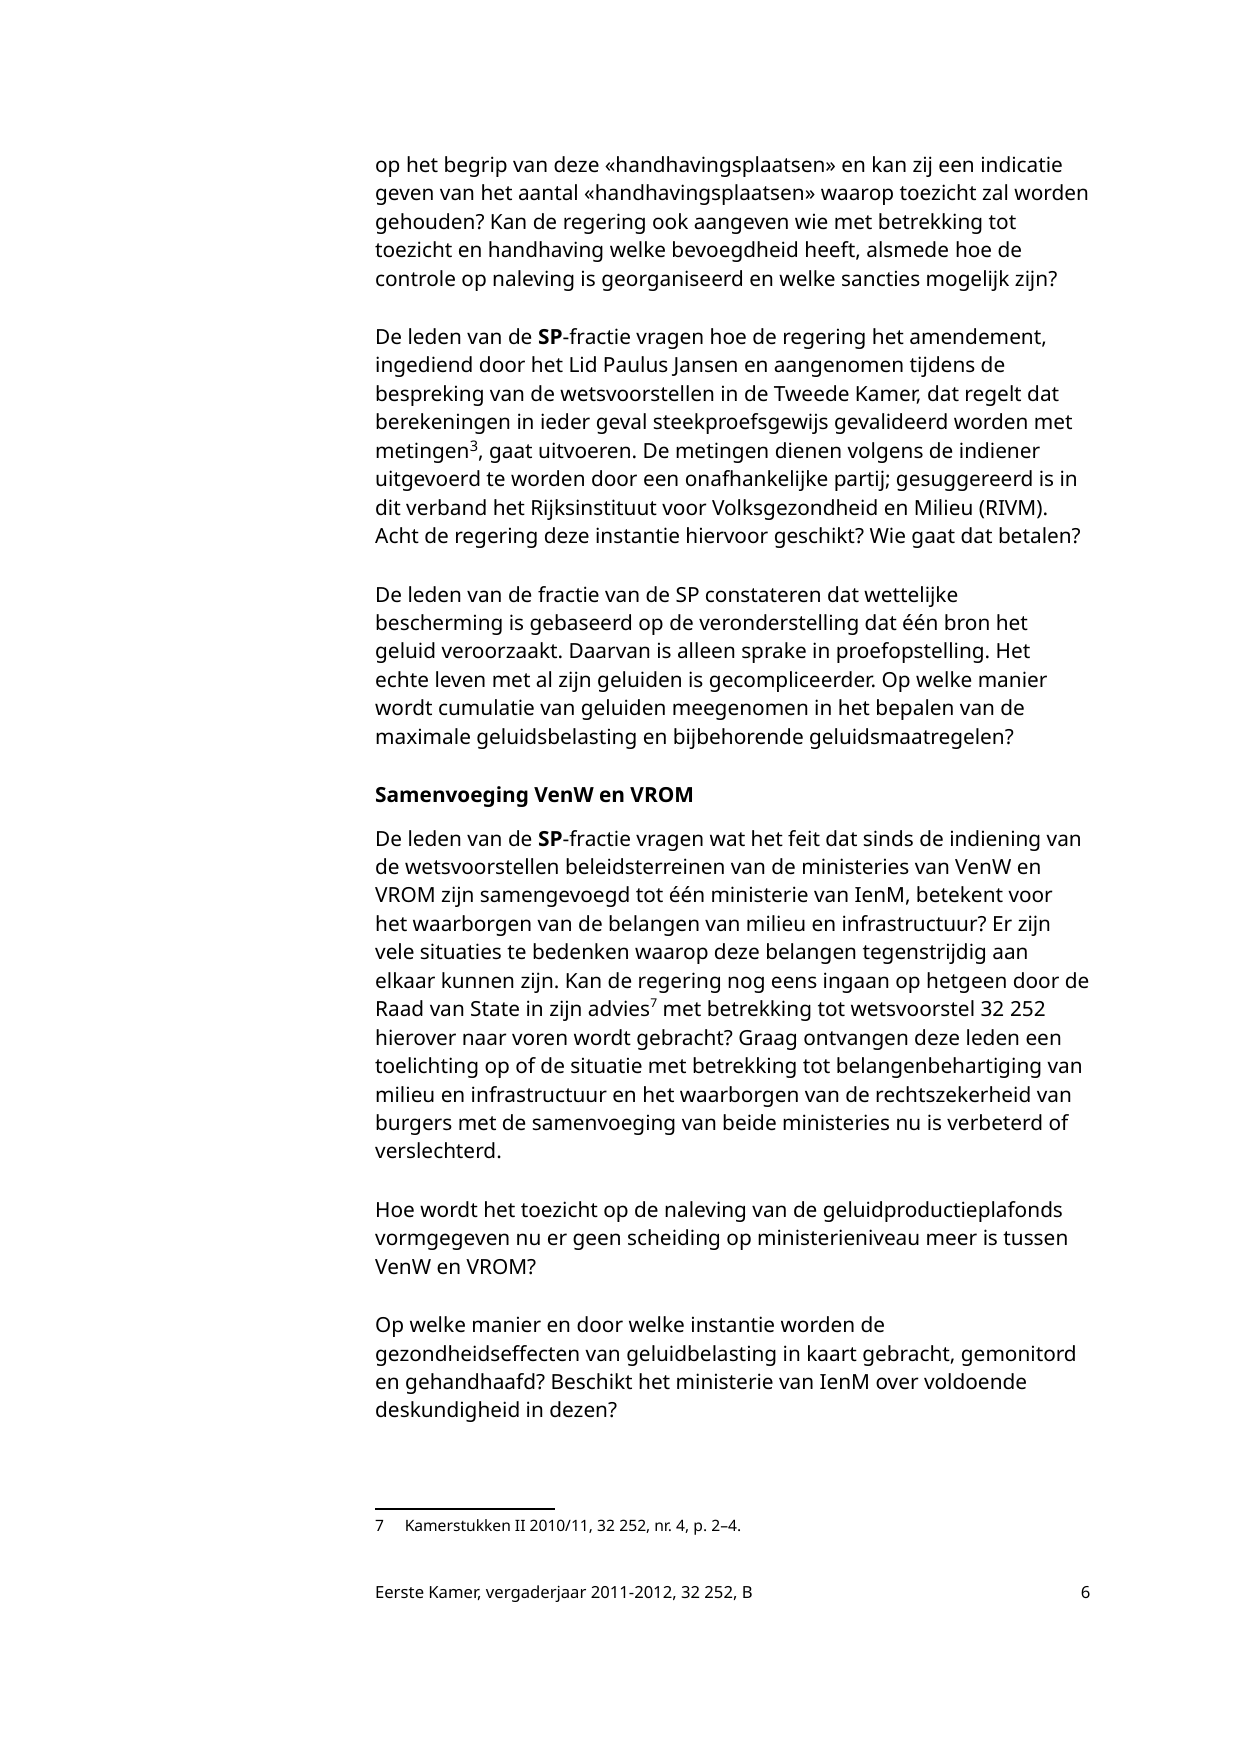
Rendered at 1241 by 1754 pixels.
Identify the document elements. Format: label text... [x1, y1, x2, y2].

text De leden van de SP-fractie vragen hoe de regering het amendement, ingediend door het Lid Paulus Jansen en aangenomen tijdens de bespreking van de wetsvoorstellen in de Tweede Kamer, dat regelt dat berekeningen in ieder geval steekproefsgewijs gevalideerd worden met metingen3, gaat uitvoeren. De metingen dienen volgens de indiener uitgevoerd te worden door een onafhankelijke partij; gesuggereerd is in dit verband het Rijksinstituut voor Volksgezondheid en Milieu (RIVM). Acht de regering deze instantie hiervoor geschikt? Wie gaat dat betalen? [375, 322, 1090, 550]
text De leden van de SP-fractie vragen wat het feit dat sinds de indiening van de wetsvoorstellen beleidsterreinen van de ministeries van VenW en VROM zijn samengevoegd tot één ministerie van IenM, betekent voor het waarborgen van de belangen van milieu en infrastructuur? Er zijn vele situaties te bedenken waarop deze belangen tegenstrijdig aan elkaar kunnen zijn. Kan de regering nog eens ingaan op hetgeen door de Raad van State in zijn advies met betrekking tot wetsvoorstel 32 252 hierover naar voren wordt gebracht? Graag ontvangen deze leden een toelichting op of de situatie met betrekking tot belangenbehartiging van milieu en infrastructuur en het waarborgen van de rechtszekerheid van burgers met de samenvoeging van beide ministeries nu is verbeterd of verslechterd. [375, 824, 1090, 1165]
text Hoe wordt het toezicht op de naleving van de geluidproductieplafonds vormgegeven nu er geen scheiding op ministerieniveau meer is tussen VenW en VROM? [375, 1195, 1090, 1280]
text Samenvoeging VenW en VROM [375, 780, 1090, 809]
text Kamerstukken II 2010/11, 32 252, nr. 4, p. 2–4. [375, 1508, 1090, 1536]
text De leden van de fractie van de SP constateren dat wettelijke bescherming is gebaseerd op de veronderstelling dat één bron het geluid veroorzaakt. Daarvan is alleen sprake in proefopstelling. Het echte leven met al zijn geluiden is gecompliceerder. Op welke manier wordt cumulatie van geluiden meegenomen in het bepalen van de maximale geluidsbelasting en bijbehorende geluidsmaatregelen? [375, 580, 1090, 750]
text op het begrip van deze «handhavingsplaatsen» en kan zij een indicatie geven van het aantal «handhavingsplaatsen» waarop toezicht zal worden gehouden? Kan de regering ook aangeven wie met betrekking tot toezicht en handhaving welke bevoegdheid heeft, alsmede hoe de controle op naleving is georganiseerd en welke sancties mogelijk zijn? [375, 150, 1090, 292]
text Op welke manier en door welke instantie worden de gezondheidseffecten van geluidbelasting in kaart gebracht, gemonitord en gehandhaafd? Beschikt het ministerie van IenM over voldoende deskundigheid in dezen? [375, 1310, 1090, 1424]
